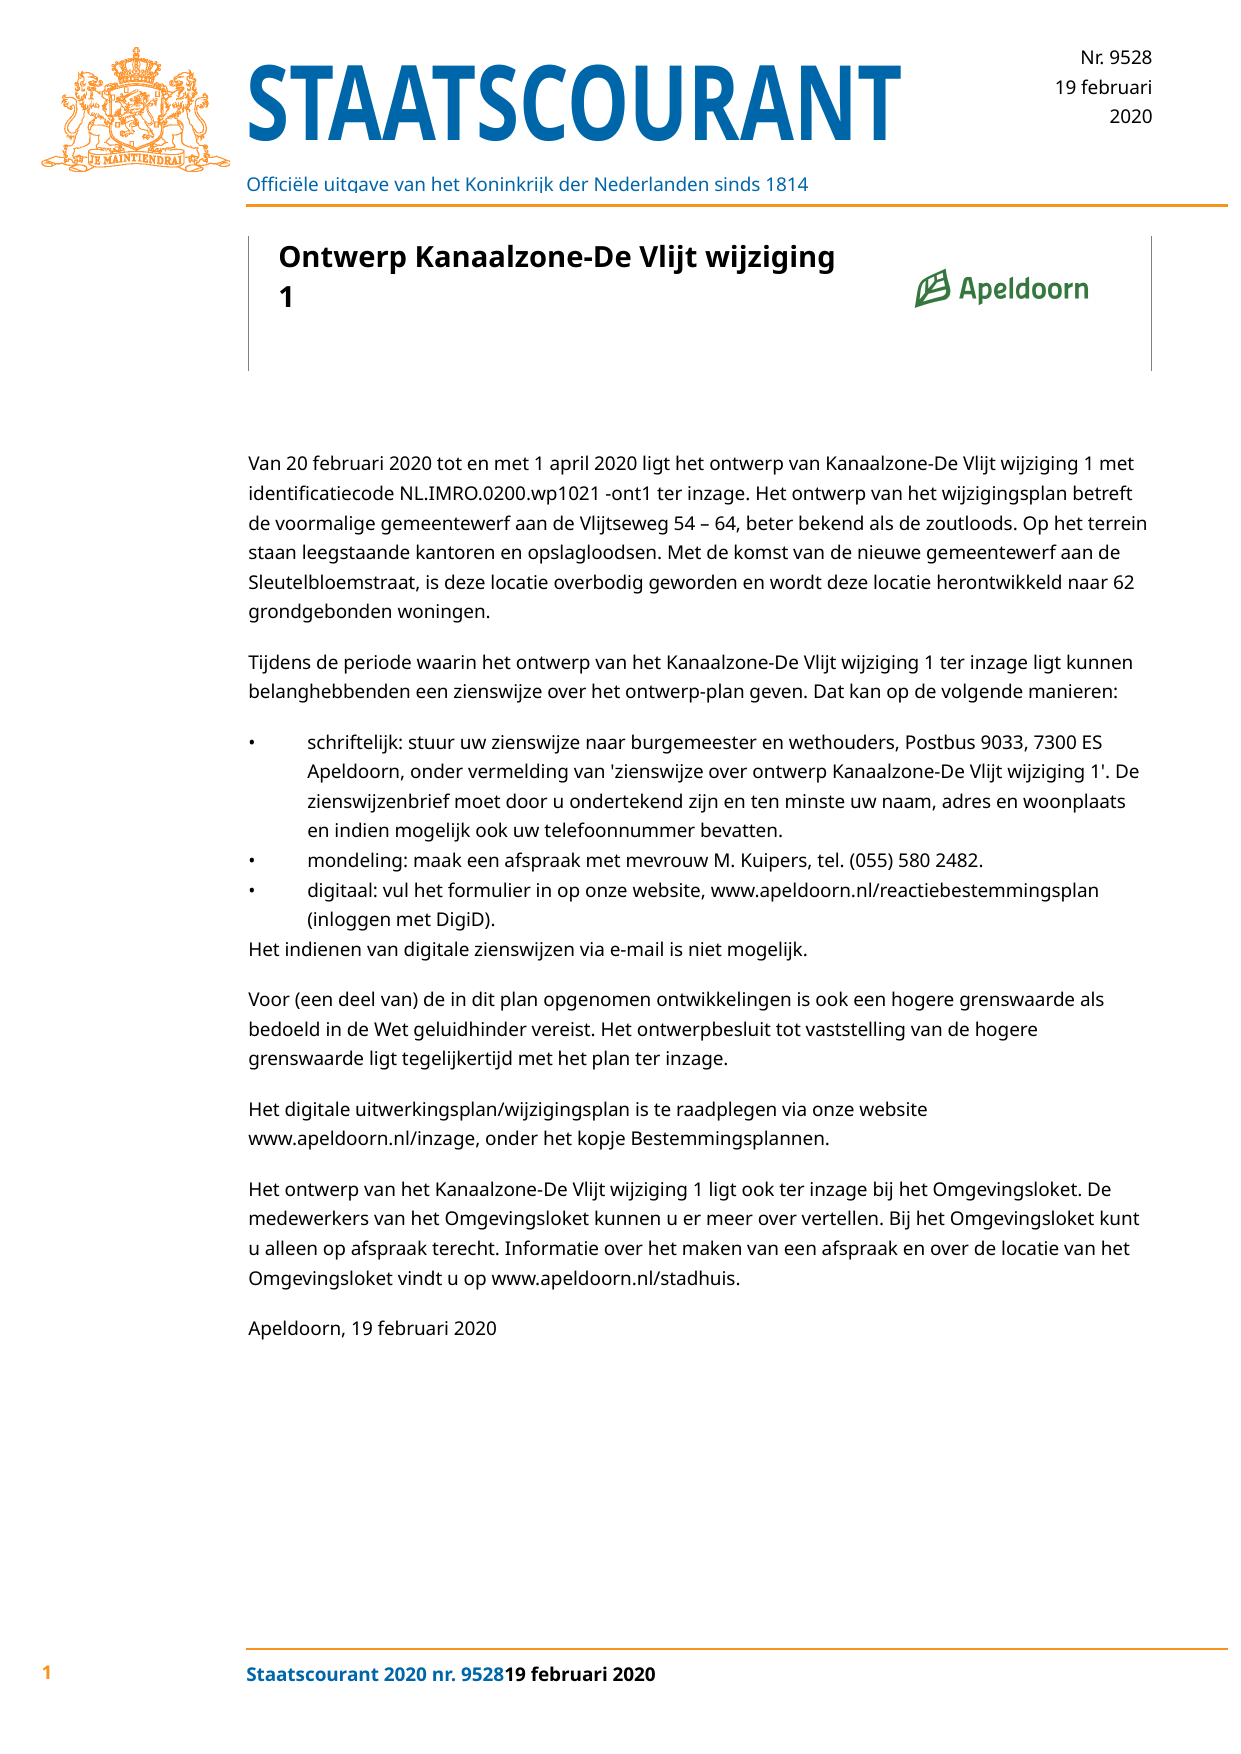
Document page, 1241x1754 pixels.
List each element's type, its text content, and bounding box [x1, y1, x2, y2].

text Van 20 februari 2020 tot en met 1 april 2020 ligt het ontwerp van Kanaalzone-De Vlijt wijziging 1 met identificatiecode NL.IMRO.0200.wp1021 -ont1 ter inzage. Het ontwerp van het wijzigingsplan betreft de voormalige gemeentewerf aan de Vlijtseweg 54 – 64, beter bekend als de zoutloods. Op het terrein staan leegstaande kantoren en opslagloodsen. Met de komst van de nieuwe gemeentewerf aan de Sleutelbloemstraat, is deze locatie overbodig geworden en wordt deze locatie herontwikkeld naar 62 grondgebonden woningen. [248, 451, 1152, 624]
text Het indienen van digitale zienswijzen via e-mail is niet mogelijk. [248, 936, 1152, 962]
table_header [850, 236, 1151, 371]
table_header Ontwerp Kanaalzone-De Vlijt wijziging 1 [249, 236, 850, 371]
list schriftelijk: stuur uw zienswijze naar burgemeester en wethouders, Postbus 9033, 7300 ES Apeldoorn, onder vermelding van 'zienswijze over ontwerp Kanaalzone-De Vlijt wijziging 1'. De zienswijzenbrief moet door u ondertekend zijn en ten minste uw naam, adres en woonplaats en indien mogelijk ook uw telefoonnummer bevatten. [248, 729, 1152, 843]
picture [882, 236, 1119, 345]
list mondeling: maak een afspraak met mevrouw M. Kuipers, tel. (055) 580 2482. [248, 847, 1152, 873]
text Het ontwerp van het Kanaalzone-De Vlijt wijziging 1 ligt ook ter inzage bij het Omgevingsloket. De medewerkers van het Omgevingsloket kunnen u er meer over vertellen. Bij het Omgevingsloket kunt u alleen op afspraak terecht. Informatie over het maken van een afspraak en over de locatie van het Omgevingsloket vindt u op www.apeldoorn.nl/stadhuis. [248, 1176, 1152, 1290]
picture [41, 47, 231, 172]
list digitaal: vul het formulier in op onze website, www.apeldoorn.nl/reactiebestemmingsplan (inloggen met DigiD). [248, 877, 1152, 932]
text Het digitale uitwerkingsplan/wijzigingsplan is te raadplegen via onze website www.apeldoorn.nl/inzage, onder het kopje Bestemmingsplannen. [248, 1096, 1152, 1151]
text Voor (een deel van) de in dit plan opgenomen ontwikkelingen is ook een hogere grenswaarde als bedoeld in de Wet geluidhinder vereist. Het ontwerpbesluit tot vaststelling van de hogere grenswaarde ligt tegelijkertijd met het plan ter inzage. [248, 986, 1152, 1071]
text Apeldoorn, 19 februari 2020 [248, 1315, 1152, 1341]
text Tijdens de periode waarin het ontwerp van het Kanaalzone-De Vlijt wijziging 1 ter inzage ligt kunnen belanghebbenden een zienswijze over het ontwerp-plan geven. Dat kan op de volgende manieren: [248, 649, 1152, 704]
